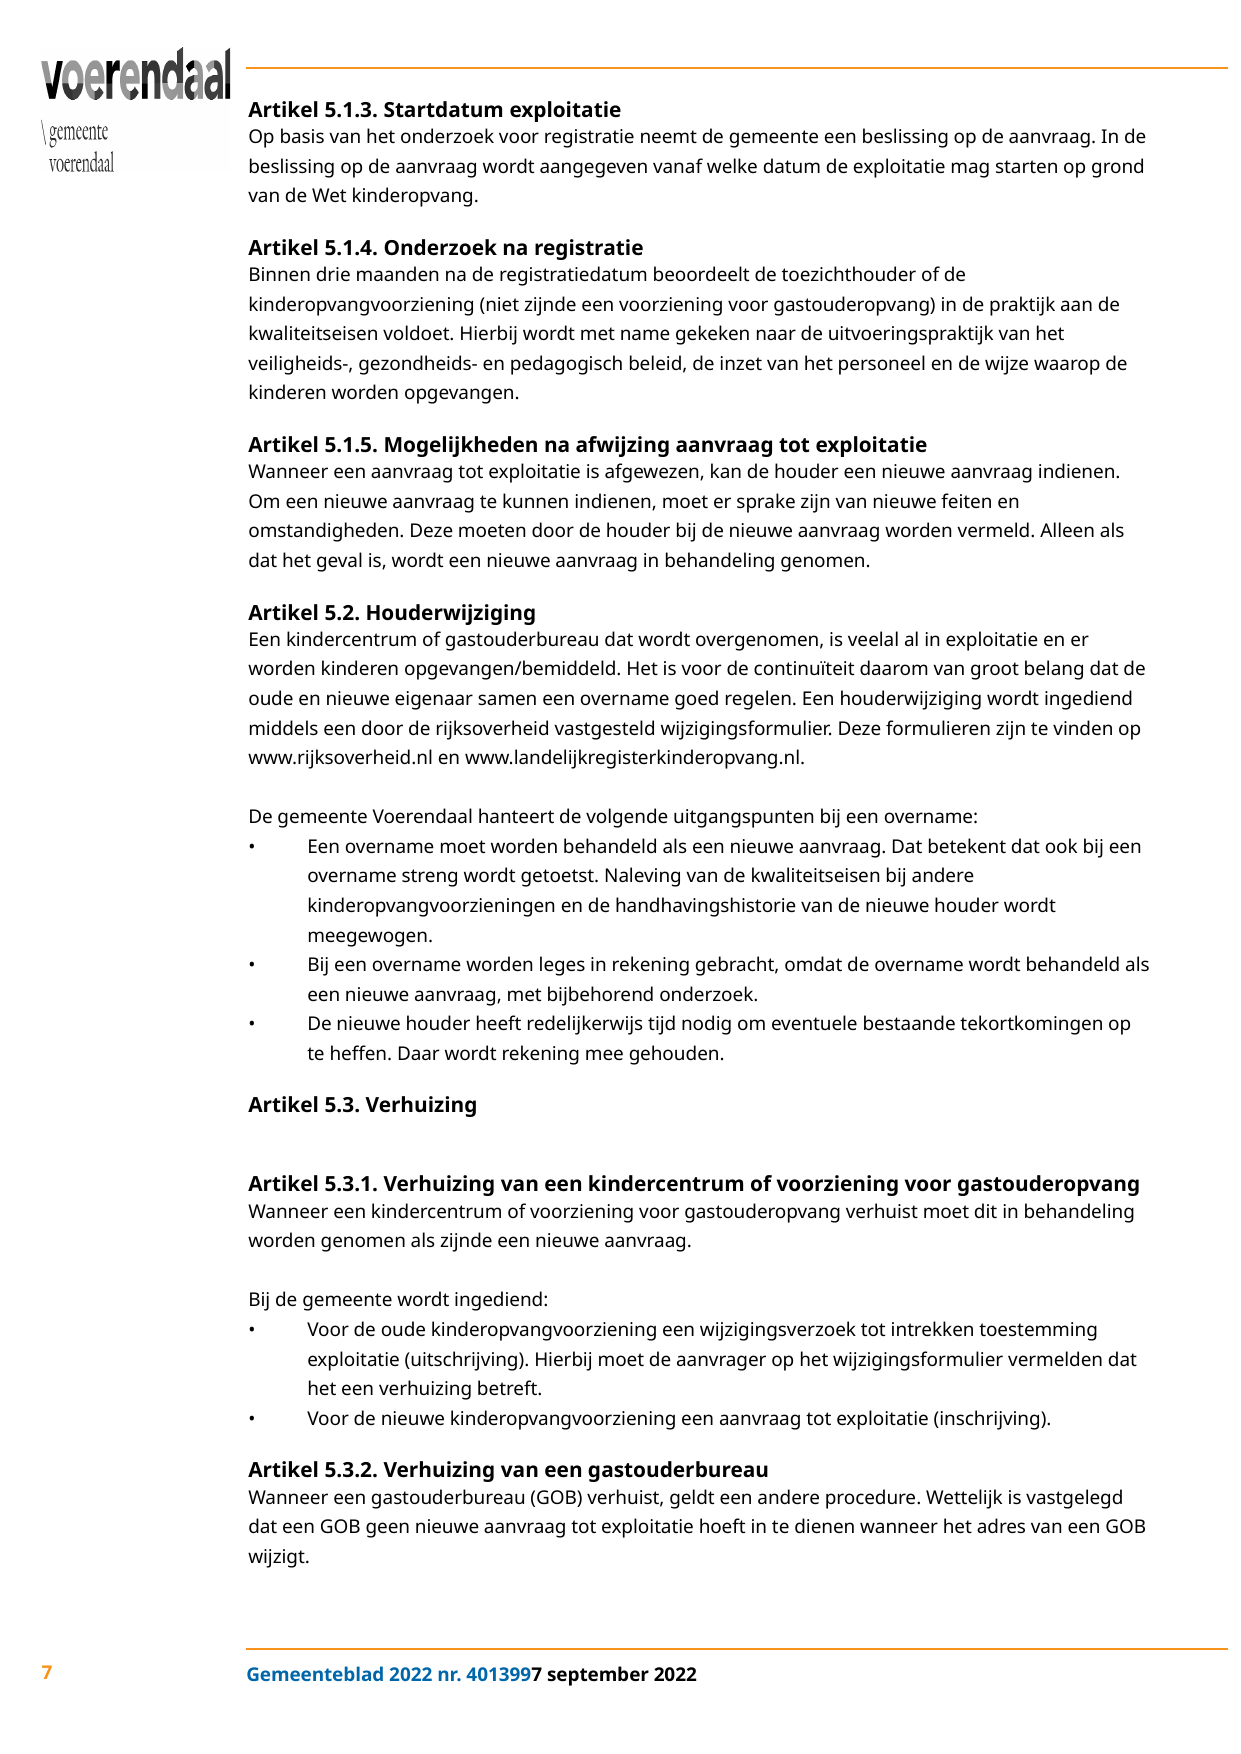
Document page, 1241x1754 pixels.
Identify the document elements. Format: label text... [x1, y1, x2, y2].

text Binnen drie maanden na de registratiedatum beoordeelt de toezichthouder of de kinderopvangvoorziening (niet zijnde een voorziening voor gastouderopvang) in de praktijk aan de kwaliteitseisen voldoet. Hierbij wordt met name gekeken naar de uitvoeringspraktijk van het veiligheids-, gezondheids- en pedagogisch beleid, de inzet van het personeel en de wijze waarop de kinderen worden opgevangen. [248, 261, 1152, 405]
text Artikel 5.2. Houderwijziging [248, 598, 1152, 626]
text Wanneer een gastouderbureau (GOB) verhuist, geldt een andere procedure. Wettelijk is vastgelegd dat een GOB geen nieuwe aanvraag tot exploitatie hoeft in te dienen wanneer het adres van een GOB wijzigt. [248, 1484, 1152, 1569]
picture [41, 47, 231, 172]
text Artikel 5.3.1. Verhuizing van een kindercentrum of voorziening voor gastouderopvang [248, 1169, 1152, 1198]
text Artikel 5.3. Verhuizing [248, 1091, 1152, 1119]
text Artikel 5.1.3. Startdatum exploitatie [248, 95, 1152, 123]
text Op basis van het onderzoek voor registratie neemt de gemeente een beslissing op de aanvraag. In de beslissing op de aanvraag wordt aangegeven vanaf welke datum de exploitatie mag starten op grond van de Wet kinderopvang. [248, 123, 1152, 208]
text Wanneer een kindercentrum of voorziening voor gastouderopvang verhuist moet dit in behandeling worden genomen als zijnde een nieuwe aanvraag. [248, 1198, 1152, 1253]
text Een kindercentrum of gastouderbureau dat wordt overgenomen, is veelal al in exploitatie en er worden kinderen opgevangen/bemiddeld. Het is voor de continuïteit daarom van groot belang dat de oude en nieuwe eigenaar samen een overname goed regelen. Een houderwijziging wordt ingediend middels een door de rijksoverheid vastgesteld wijzigingsformulier. Deze formulieren zijn te vinden op www.rijksoverheid.nl en www.landelijkregisterkinderopvang.nl. [248, 626, 1152, 770]
text Wanneer een aanvraag tot exploitatie is afgewezen, kan de houder een nieuwe aanvraag indienen. Om een nieuwe aanvraag te kunnen indienen, moet er sprake zijn van nieuwe feiten en omstandigheden. Deze moeten door de houder bij de nieuwe aanvraag worden vermeld. Alleen als dat het geval is, wordt een nieuwe aanvraag in behandeling genomen. [248, 458, 1152, 573]
text Bij de gemeente wordt ingediend: [248, 1287, 1152, 1312]
list Een overname moet worden behandeld als een nieuwe aanvraag. Dat betekent dat ook bij een overname streng wordt getoetst. Naleving van de kwaliteitseisen bij andere kinderopvangvoorzieningen en de handhavingshistorie van de nieuwe houder wordt meegewogen. [248, 833, 1152, 948]
list De nieuwe houder heeft redelijkerwijs tijd nodig om eventuele bestaande tekortkomingen op te heffen. Daar wordt rekening mee gehouden. [248, 1011, 1152, 1066]
list Voor de nieuwe kinderopvangvoorziening een aanvraag tot exploitatie (inschrijving). [248, 1405, 1152, 1431]
list Voor de oude kinderopvangvoorziening een wijzigingsverzoek tot intrekken toestemming exploitatie (uitschrijving). Hierbij moet de aanvrager op het wijzigingsformulier vermelden dat het een verhuizing betreft. [248, 1316, 1152, 1401]
text De gemeente Voerendaal hanteert de volgende uitgangspunten bij een overname: [248, 803, 1152, 829]
text Artikel 5.1.4. Onderzoek na registratie [248, 233, 1152, 261]
list Bij een overname worden leges in rekening gebracht, omdat de overname wordt behandeld als een nieuwe aanvraag, met bijbehorend onderzoek. [248, 951, 1152, 1007]
text Artikel 5.1.5. Mogelijkheden na afwijzing aanvraag tot exploitatie [248, 430, 1152, 458]
text Artikel 5.3.2. Verhuizing van een gastouderbureau [248, 1455, 1152, 1484]
